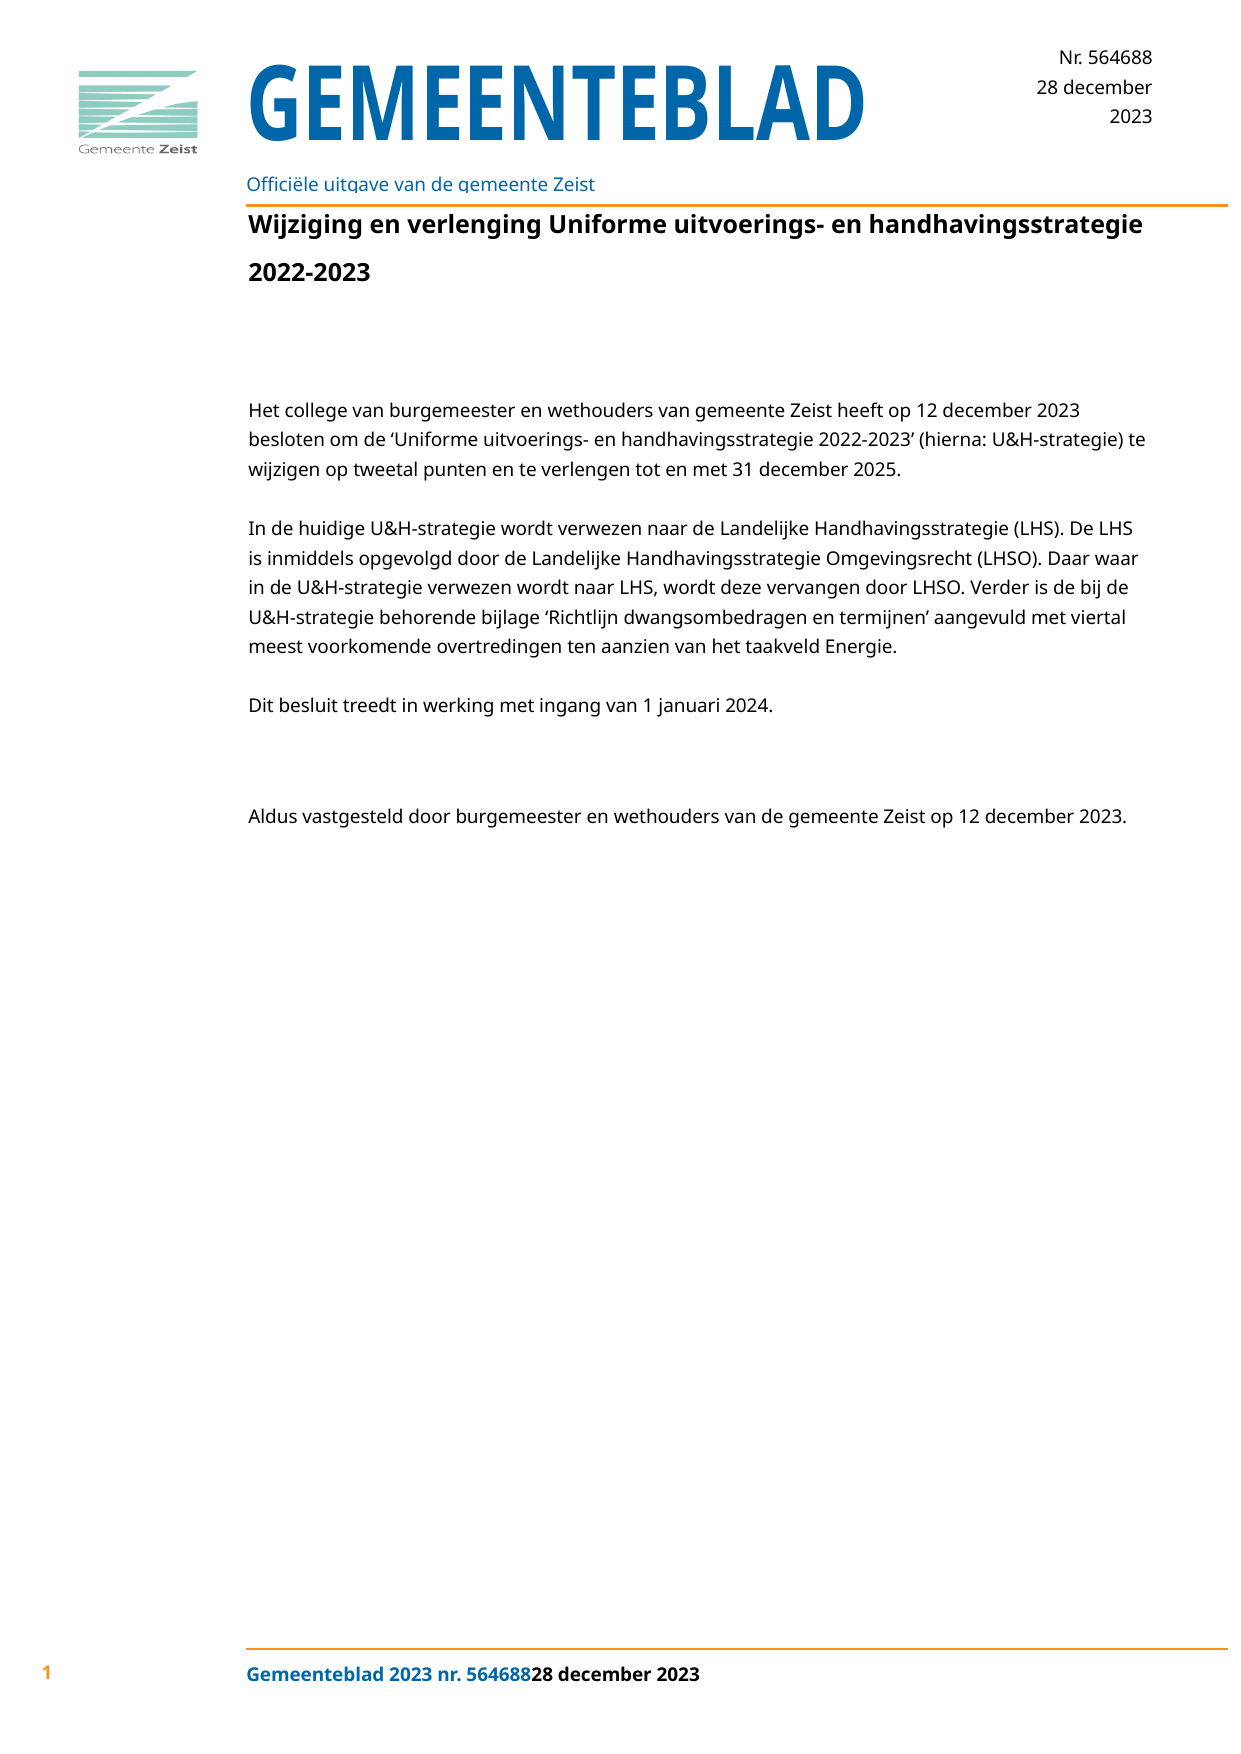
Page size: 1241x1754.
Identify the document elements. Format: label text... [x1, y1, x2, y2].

picture [41, 47, 231, 172]
text In de huidige U&H-strategie wordt verwezen naar de Landelijke Handhavingsstrategie (LHS). De LHS is inmiddels opgevolgd door de Landelijke Handhavingsstrategie Omgevingsrecht (LHSO). Daar waar in de U&H-strategie verwezen wordt naar LHS, wordt deze vervangen door LHSO. Verder is de bij de U&H-strategie behorende bijlage ‘Richtlijn dwangsombedragen en termijnen’ aangevuld met viertal meest voorkomende overtredingen ten aanzien van het taakveld Energie. [248, 515, 1152, 659]
text Het college van burgemeester en wethouders van gemeente Zeist heeft op 12 december 2023 besloten om de ‘Uniforme uitvoerings- en handhavingsstrategie 2022-2023’ (hierna: U&H-strategie) te wijzigen op tweetal punten en te verlengen tot en met 31 december 2025. [248, 397, 1152, 482]
text Aldus vastgesteld door burgemeester en wethouders van de gemeente Zeist op 12 december 2023. [248, 803, 1152, 829]
text Wijziging en verlenging Uniforme uitvoerings- en handhavingsstrategie 2022-2023 [248, 207, 1152, 288]
text Dit besluit treedt in werking met ingang van 1 januari 2024. [248, 693, 1152, 718]
